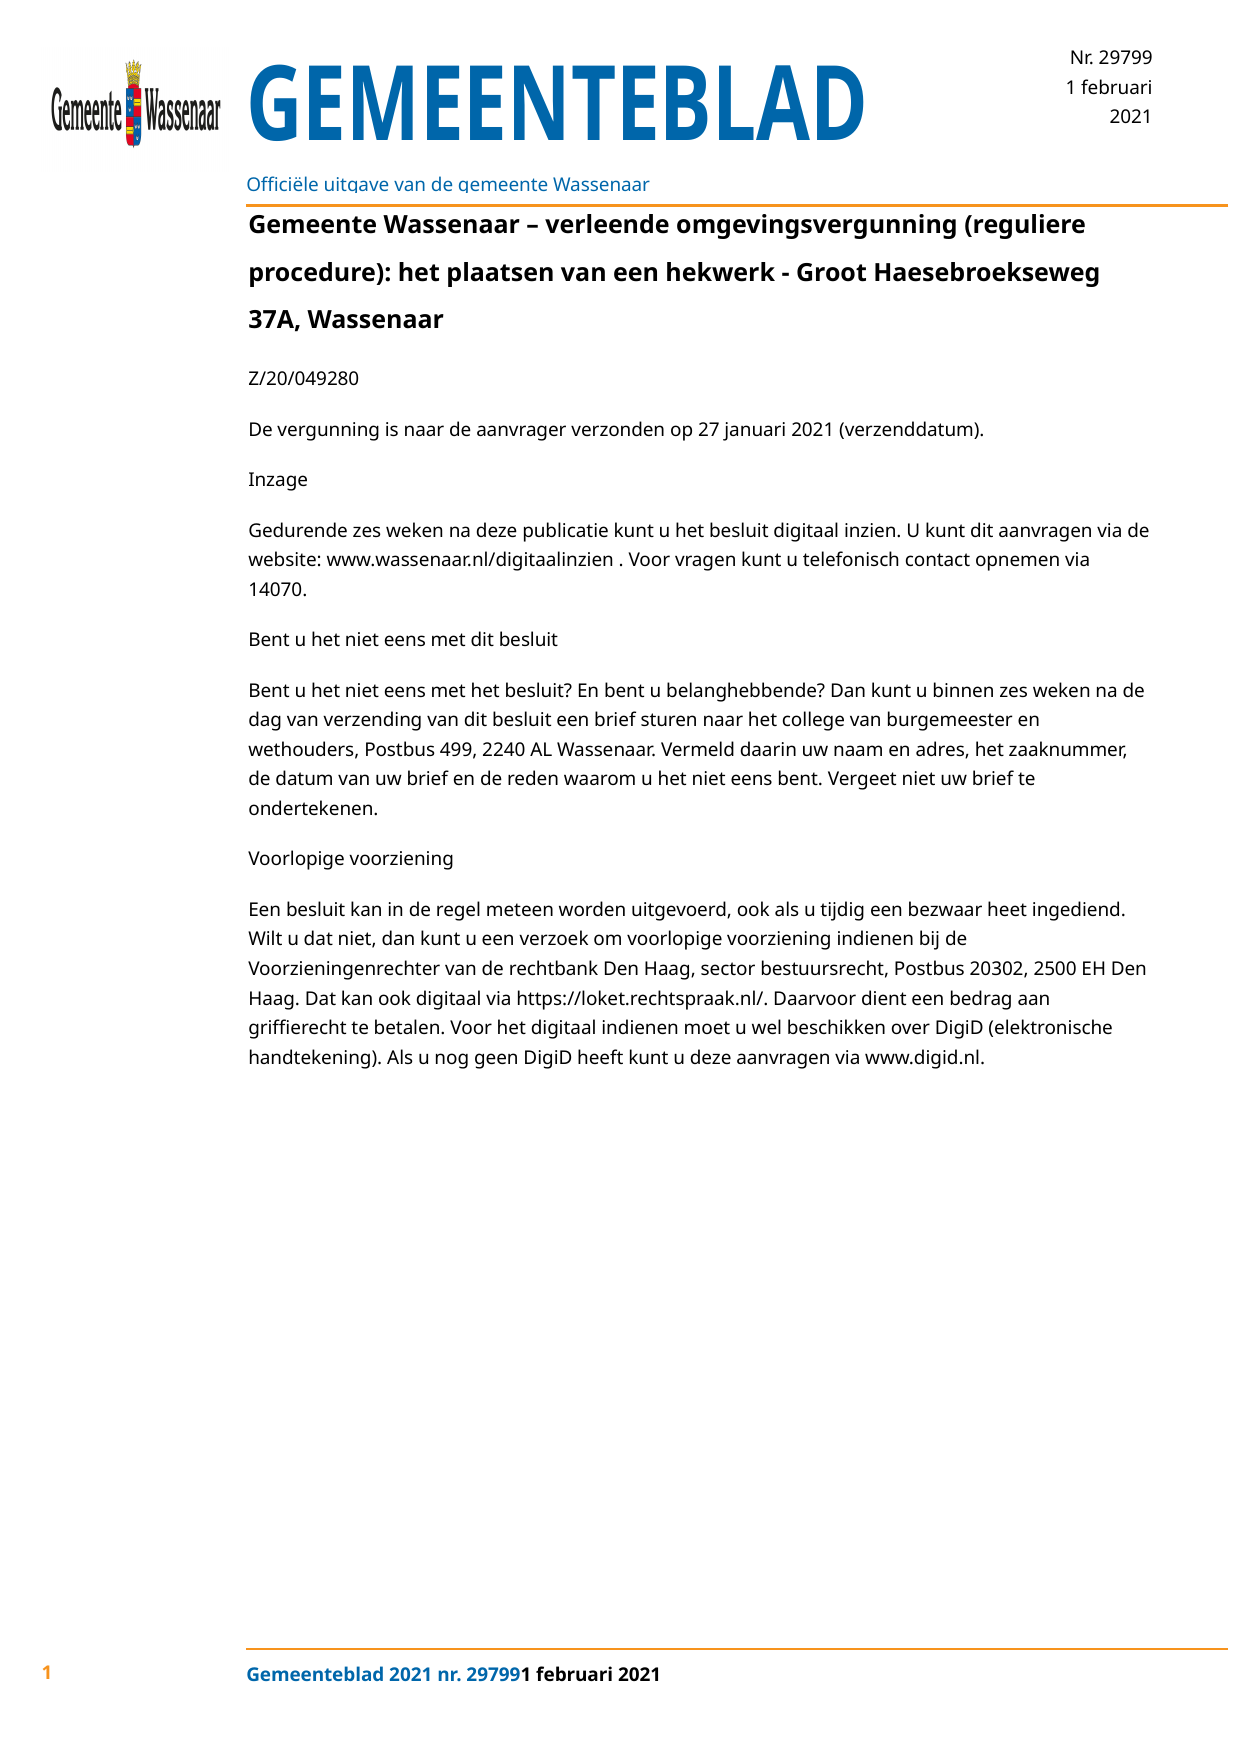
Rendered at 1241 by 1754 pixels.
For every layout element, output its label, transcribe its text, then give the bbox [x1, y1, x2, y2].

text De vergunning is naar de aanvrager verzonden op 27 januari 2021 (verzenddatum). [248, 416, 1152, 442]
text Gemeente Wassenaar – verleende omgevingsvergunning (reguliere procedure): het plaatsen van een hekwerk - Groot Haesebroekseweg 37A, Wassenaar [248, 207, 1152, 336]
text Bent u het niet eens met het besluit? En bent u belanghebbende? Dan kunt u binnen zes weken na de dag van verzending van dit besluit een brief sturen naar het college van burgemeester en wethouders, Postbus 499, 2240 AL Wassenaar. Vermeld daarin uw naam en adres, het zaaknummer, de datum van uw brief en de reden waarom u het niet eens bent. Vergeet niet uw brief te ondertekenen. [248, 677, 1152, 821]
text Een besluit kan in de regel meteen worden uitgevoerd, ook als u tijdig een bezwaar heet ingediend. Wilt u dat niet, dan kunt u een verzoek om voorlopige voorziening indienen bij de Voorzieningenrechter van de rechtbank Den Haag, sector bestuursrecht, Postbus 20302, 2500 EH Den Haag. Dat kan ook digitaal via https://loket.rechtspraak.nl/. Daarvoor dient een bedrag aan griffierecht te betalen. Voor het digitaal indienen moet u wel beschikken over DigiD (elektronische handtekening). Als u nog geen DigiD heeft kunt u deze aanvragen via www.digid.nl. [248, 896, 1152, 1069]
picture [41, 47, 231, 172]
text Gedurende zes weken na deze publicatie kunt u het besluit digitaal inzien. U kunt dit aanvragen via de website: www.wassenaar.nl/digitaalinzien . Voor vragen kunt u telefonisch contact opnemen via 14070. [248, 517, 1152, 602]
text Z/20/049280 [248, 366, 1152, 391]
text Voorlopige voorziening [248, 846, 1152, 871]
text Bent u het niet eens met dit besluit [248, 626, 1152, 652]
text Inzage [248, 466, 1152, 492]
